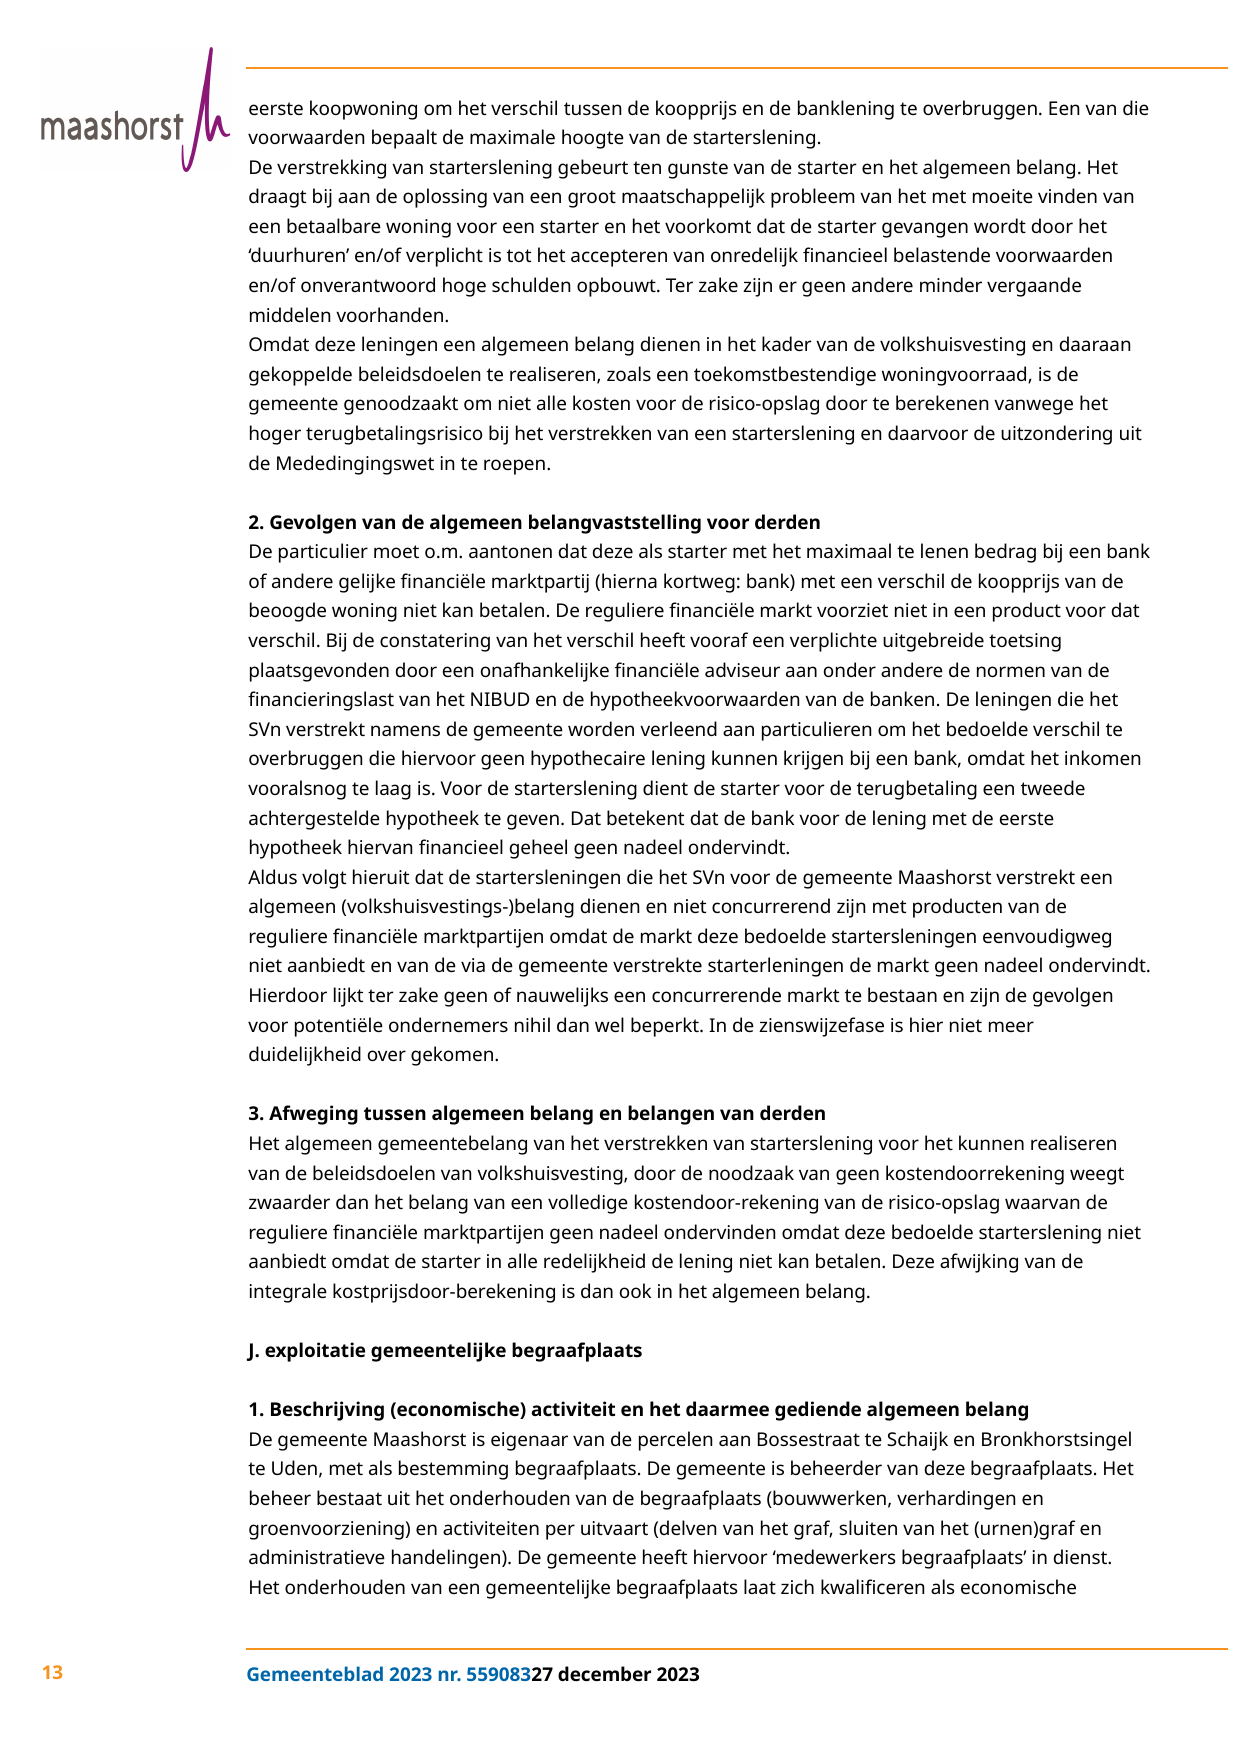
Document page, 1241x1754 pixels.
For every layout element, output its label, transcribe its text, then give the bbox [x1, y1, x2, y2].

text Het algemeen gemeentebelang van het verstrekken van starterslening voor het kunnen realiseren van de beleidsdoelen van volkshuisvesting, door de noodzaak van geen kostendoorrekening weegt zwaarder dan het belang van een volledige kostendoor-rekening van de risico-opslag waarvan de reguliere financiële marktpartijen geen nadeel ondervinden omdat deze bedoelde starterslening niet aanbiedt omdat de starter in alle redelijkheid de lening niet kan betalen. Deze afwijking van de integrale kostprijsdoor-berekening is dan ook in het algemeen belang. [248, 1130, 1152, 1304]
text 2. Gevolgen van de algemeen belangvaststelling voor derden [248, 509, 1152, 535]
text J. exploitatie gemeentelijke begraafplaats [248, 1337, 1152, 1363]
text Het onderhouden van een gemeentelijke begraafplaats laat zich kwalificeren als economische [248, 1574, 1152, 1600]
text De gemeente Maashorst is eigenaar van de percelen aan Bossestraat te Schaijk en Bronkhorstsingel te Uden, met als bestemming begraafplaats. De gemeente is beheerder van deze begraafplaats. Het beheer bestaat uit het onderhouden van de begraafplaats (bouwwerken, verhardingen en groenvoorziening) en activiteiten per uitvaart (delven van het graf, sluiten van het (urnen)graf en administratieve handelingen). De gemeente heeft hiervoor ‘medewerkers begraafplaats’ in dienst. [248, 1426, 1152, 1570]
text 3. Afweging tussen algemeen belang en belangen van derden [248, 1101, 1152, 1126]
text De particulier moet o.m. aantonen dat deze als starter met het maximaal te lenen bedrag bij een bank of andere gelijke financiële marktpartij (hierna kortweg: bank) met een verschil de koopprijs van de beoogde woning niet kan betalen. De reguliere financiële markt voorziet niet in een product voor dat verschil. Bij de constatering van het verschil heeft vooraf een verplichte uitgebreide toetsing plaatsgevonden door een onafhankelijke financiële adviseur aan onder andere de normen van de financieringslast van het NIBUD en de hypotheekvoorwaarden van de banken. De leningen die het SVn verstrekt namens de gemeente worden verleend aan particulieren om het bedoelde verschil te overbruggen die hiervoor geen hypothecaire lening kunnen krijgen bij een bank, omdat het inkomen vooralsnog te laag is. Voor de starterslening dient de starter voor de terugbetaling een tweede achtergestelde hypotheek te geven. Dat betekent dat de bank voor de lening met de eerste hypotheek hiervan financieel geheel geen nadeel ondervindt. [248, 538, 1152, 860]
text eerste koopwoning om het verschil tussen de koopprijs en de banklening te overbruggen. Een van die voorwaarden bepaalt de maximale hoogte van de starterslening. [248, 95, 1152, 150]
picture [41, 47, 231, 172]
text 1. Beschrijving (economische) activiteit en het daarmee gediende algemeen belang [248, 1396, 1152, 1422]
text Aldus volgt hieruit dat de startersleningen die het SVn voor de gemeente Maashorst verstrekt een algemeen (volkshuisvestings-)belang dienen en niet concurrerend zijn met producten van de reguliere financiële marktpartijen omdat de markt deze bedoelde startersleningen eenvoudigweg niet aanbiedt en van de via de gemeente verstrekte starterleningen de markt geen nadeel ondervindt. Hierdoor lijkt ter zake geen of nauwelijks een concurrerende markt te bestaan en zijn de gevolgen voor potentiële ondernemers nihil dan wel beperkt. In de zienswijzefase is hier niet meer duidelijkheid over gekomen. [248, 864, 1152, 1067]
text De verstrekking van starterslening gebeurt ten gunste van de starter en het algemeen belang. Het draagt bij aan de oplossing van een groot maatschappelijk probleem van het met moeite vinden van een betaalbare woning voor een starter en het voorkomt dat de starter gevangen wordt door het ‘duurhuren’ en/of verplicht is tot het accepteren van onredelijk financieel belastende voorwaarden en/of onverantwoord hoge schulden opbouwt. Ter zake zijn er geen andere minder vergaande middelen voorhanden. [248, 154, 1152, 328]
text Omdat deze leningen een algemeen belang dienen in het kader van de volkshuisvesting en daaraan gekoppelde beleidsdoelen te realiseren, zoals een toekomstbestendige woningvoorraad, is de gemeente genoodzaakt om niet alle kosten voor de risico-opslag door te berekenen vanwege het hoger terugbetalingsrisico bij het verstrekken van een starterslening en daarvoor de uitzondering uit de Mededingingswet in te roepen. [248, 331, 1152, 476]
